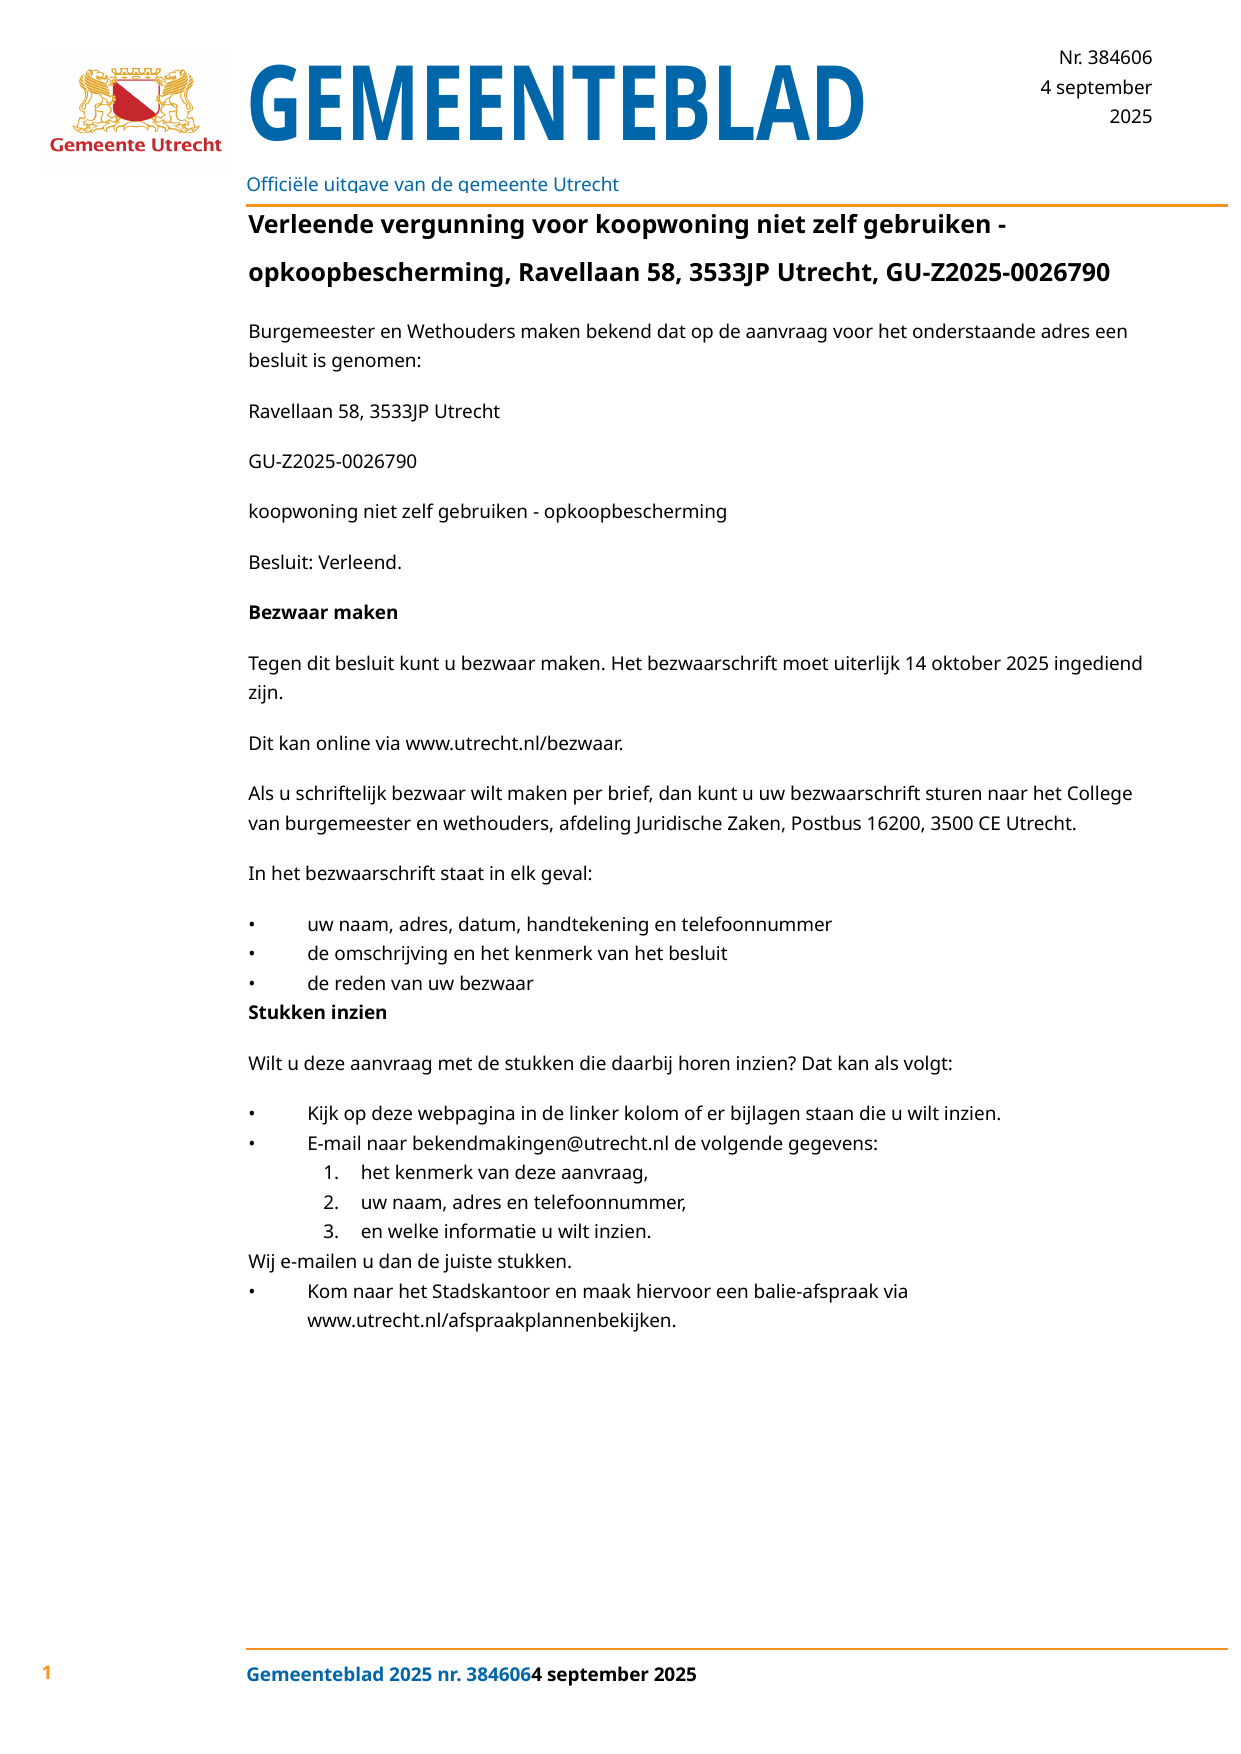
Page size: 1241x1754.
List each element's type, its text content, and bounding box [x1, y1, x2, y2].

list E-mail naar bekendmakingen@utrecht.nl de volgende gegevens: [248, 1130, 1152, 1156]
text Wilt u deze aanvraag met de stukken die daarbij horen inzien? Dat kan als volgt: [248, 1050, 1152, 1076]
text Stukken inzien [248, 999, 1152, 1025]
text Verleende vergunning voor koopwoning niet zelf gebruiken - opkoopbescherming, Ravellaan 58, 3533JP Utrecht, GU-Z2025-0026790 [248, 207, 1152, 288]
text Besluit: Verleend. [248, 549, 1152, 575]
list de reden van uw bezwaar [248, 970, 1152, 996]
text Dit kan online via www.utrecht.nl/bezwaar. [248, 730, 1152, 756]
list uw naam, adres, datum, handtekening en telefoonnummer [248, 911, 1152, 937]
text Bezwaar maken [248, 599, 1152, 625]
text GU-Z2025-0026790 [248, 448, 1152, 474]
text koopwoning niet zelf gebruiken - opkoopbescherming [248, 499, 1152, 524]
text Tegen dit besluit kunt u bezwaar maken. Het bezwaarschrift moet uiterlijk 14 oktober 2025 ingediend zijn. [248, 650, 1152, 705]
list Kom naar het Stadskantoor en maak hiervoor een balie-afspraak via www.utrecht.nl/afspraakplannenbekijken. [248, 1278, 1152, 1333]
text Burgemeester en Wethouders maken bekend dat op de aanvraag voor het onderstaande adres een besluit is genomen: [248, 318, 1152, 373]
list uw naam, adres en telefoonnummer, [323, 1189, 1152, 1215]
list het kenmerk van deze aanvraag, [323, 1159, 1152, 1185]
text In het bezwaarschrift staat in elk geval: [248, 860, 1152, 886]
picture [41, 47, 231, 172]
text Als u schriftelijk bezwaar wilt maken per brief, dan kunt u uw bezwaarschrift sturen naar het College van burgemeester en wethouders, afdeling Juridische Zaken, Postbus 16200, 3500 CE Utrecht. [248, 780, 1152, 836]
list de omschrijving en het kenmerk van het besluit [248, 940, 1152, 966]
text Ravellaan 58, 3533JP Utrecht [248, 398, 1152, 424]
list Kijk op deze webpagina in de linker kolom of er bijlagen staan die u wilt inzien. [248, 1100, 1152, 1126]
list en welke informatie u wilt inzien. [323, 1219, 1152, 1244]
text Wij e-mailen u dan de juiste stukken. [248, 1248, 1152, 1274]
